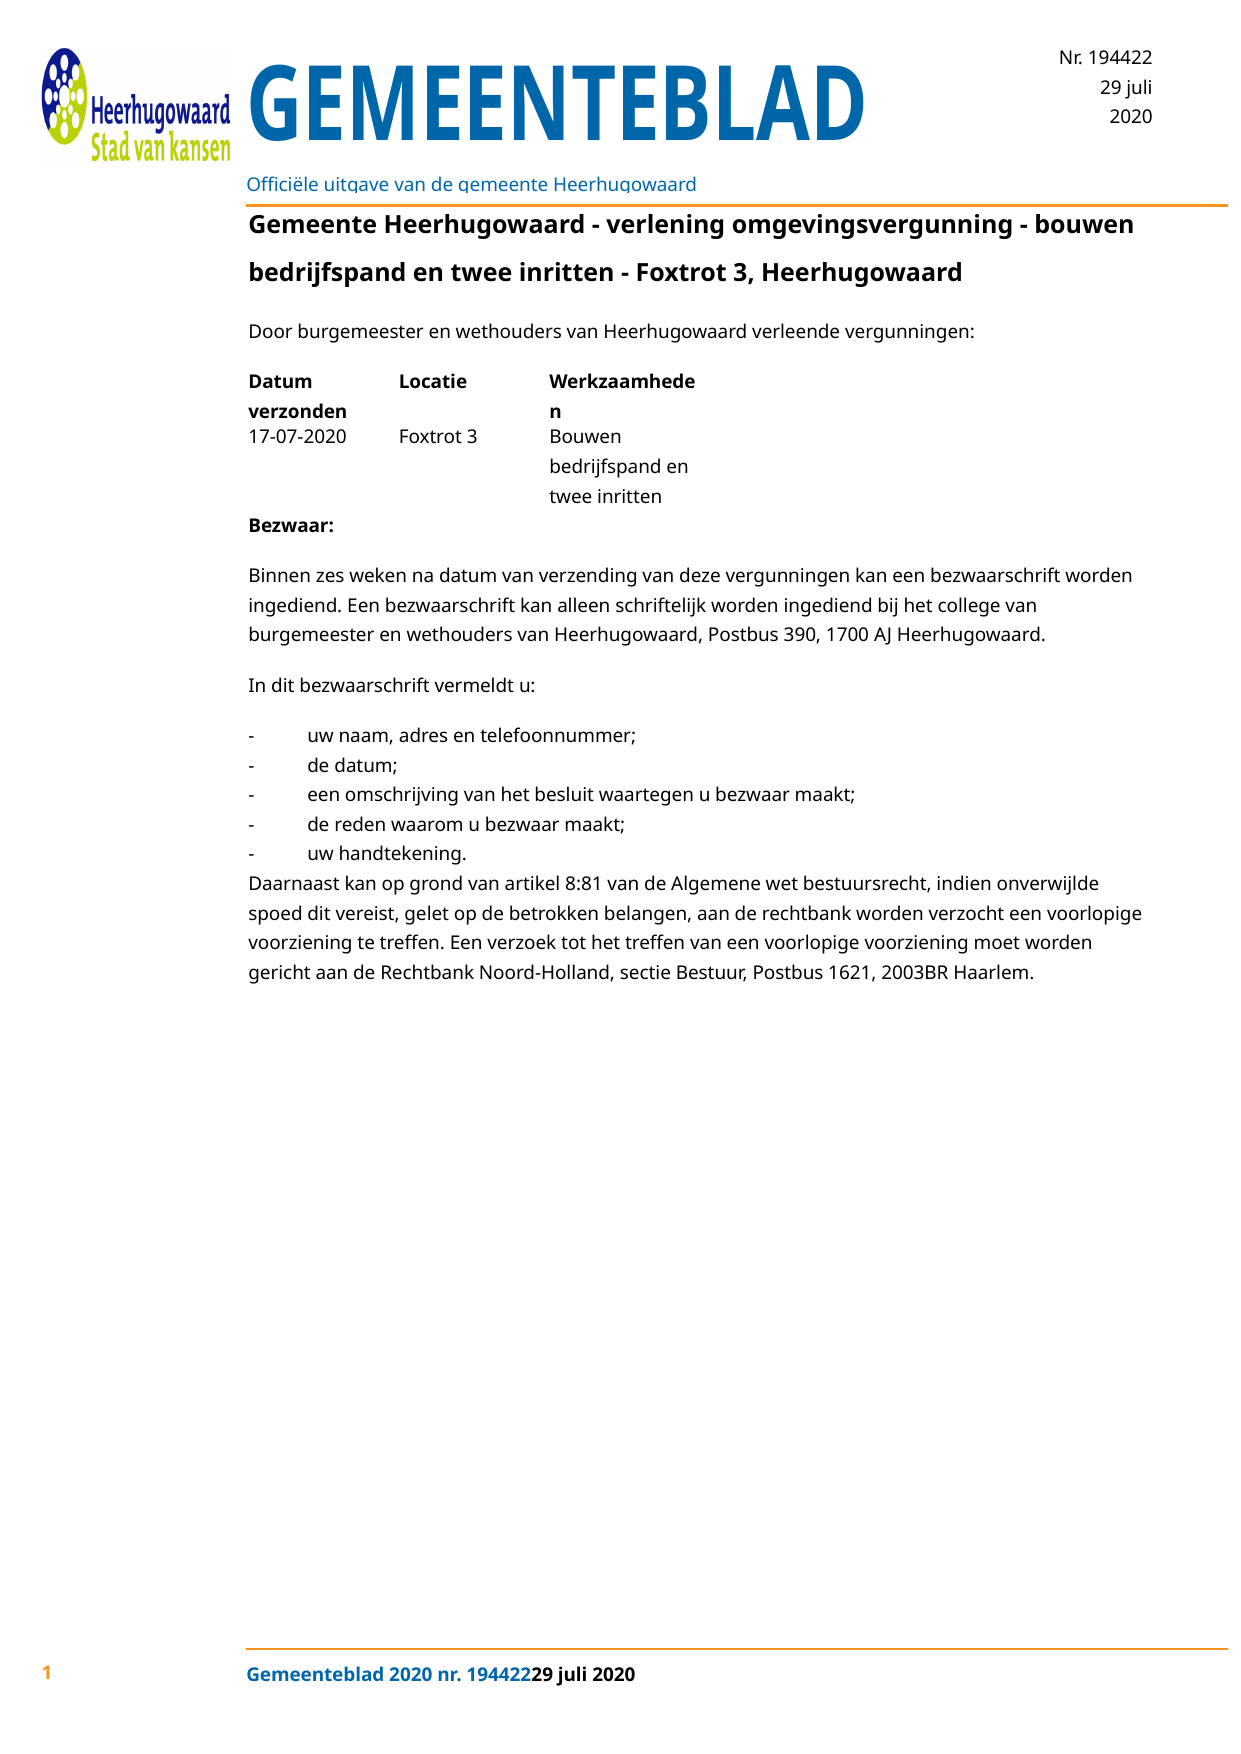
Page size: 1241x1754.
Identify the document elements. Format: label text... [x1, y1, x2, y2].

text Gemeente Heerhugowaard - verlening omgevingsvergunning - bouwen bedrijfspand en twee inritten - Foxtrot 3, Heerhugowaard [248, 207, 1152, 288]
table_cell Foxtrot 3 [399, 424, 549, 509]
text Daarnaast kan op grond van artikel 8:81 van de Algemene wet bestuursrecht, indien onverwijlde spoed dit vereist, gelet op de betrokken belangen, aan de rechtbank worden verzocht een voorlopige voorziening te treffen. Een verzoek tot het treffen van een voorlopige voorziening moet worden gericht aan de Rechtbank Noord-Holland, sectie Bestuur, Postbus 1621, 2003BR Haarlem. [248, 870, 1152, 985]
list een omschrijving van het besluit waartegen u bezwaar maakt; [248, 781, 1152, 807]
list de datum; [248, 752, 1152, 778]
picture [41, 47, 231, 172]
list de reden waarom u bezwaar maakt; [248, 811, 1152, 837]
table_cell 17-07-2020 [248, 424, 398, 509]
table_header Locatie [399, 369, 549, 424]
table_header Datum verzonden [248, 369, 398, 424]
list uw naam, adres en telefoonnummer; [248, 722, 1152, 748]
table_header Werkzaamheden [549, 369, 700, 424]
text In dit bezwaarschrift vermeldt u: [248, 672, 1152, 698]
list uw handtekening. [248, 841, 1152, 866]
text Door burgemeester en wethouders van Heerhugowaard verleende vergunningen: [248, 318, 1152, 344]
text Bezwaar: [248, 512, 1152, 538]
text Binnen zes weken na datum van verzending van deze vergunningen kan een bezwaarschrift worden ingediend. Een bezwaarschrift kan alleen schriftelijk worden ingediend bij het college van burgemeester en wethouders van Heerhugowaard, Postbus 390, 1700 AJ Heerhugowaard. [248, 562, 1152, 647]
table_cell Bouwen bedrijfspand en twee inritten [549, 424, 700, 509]
